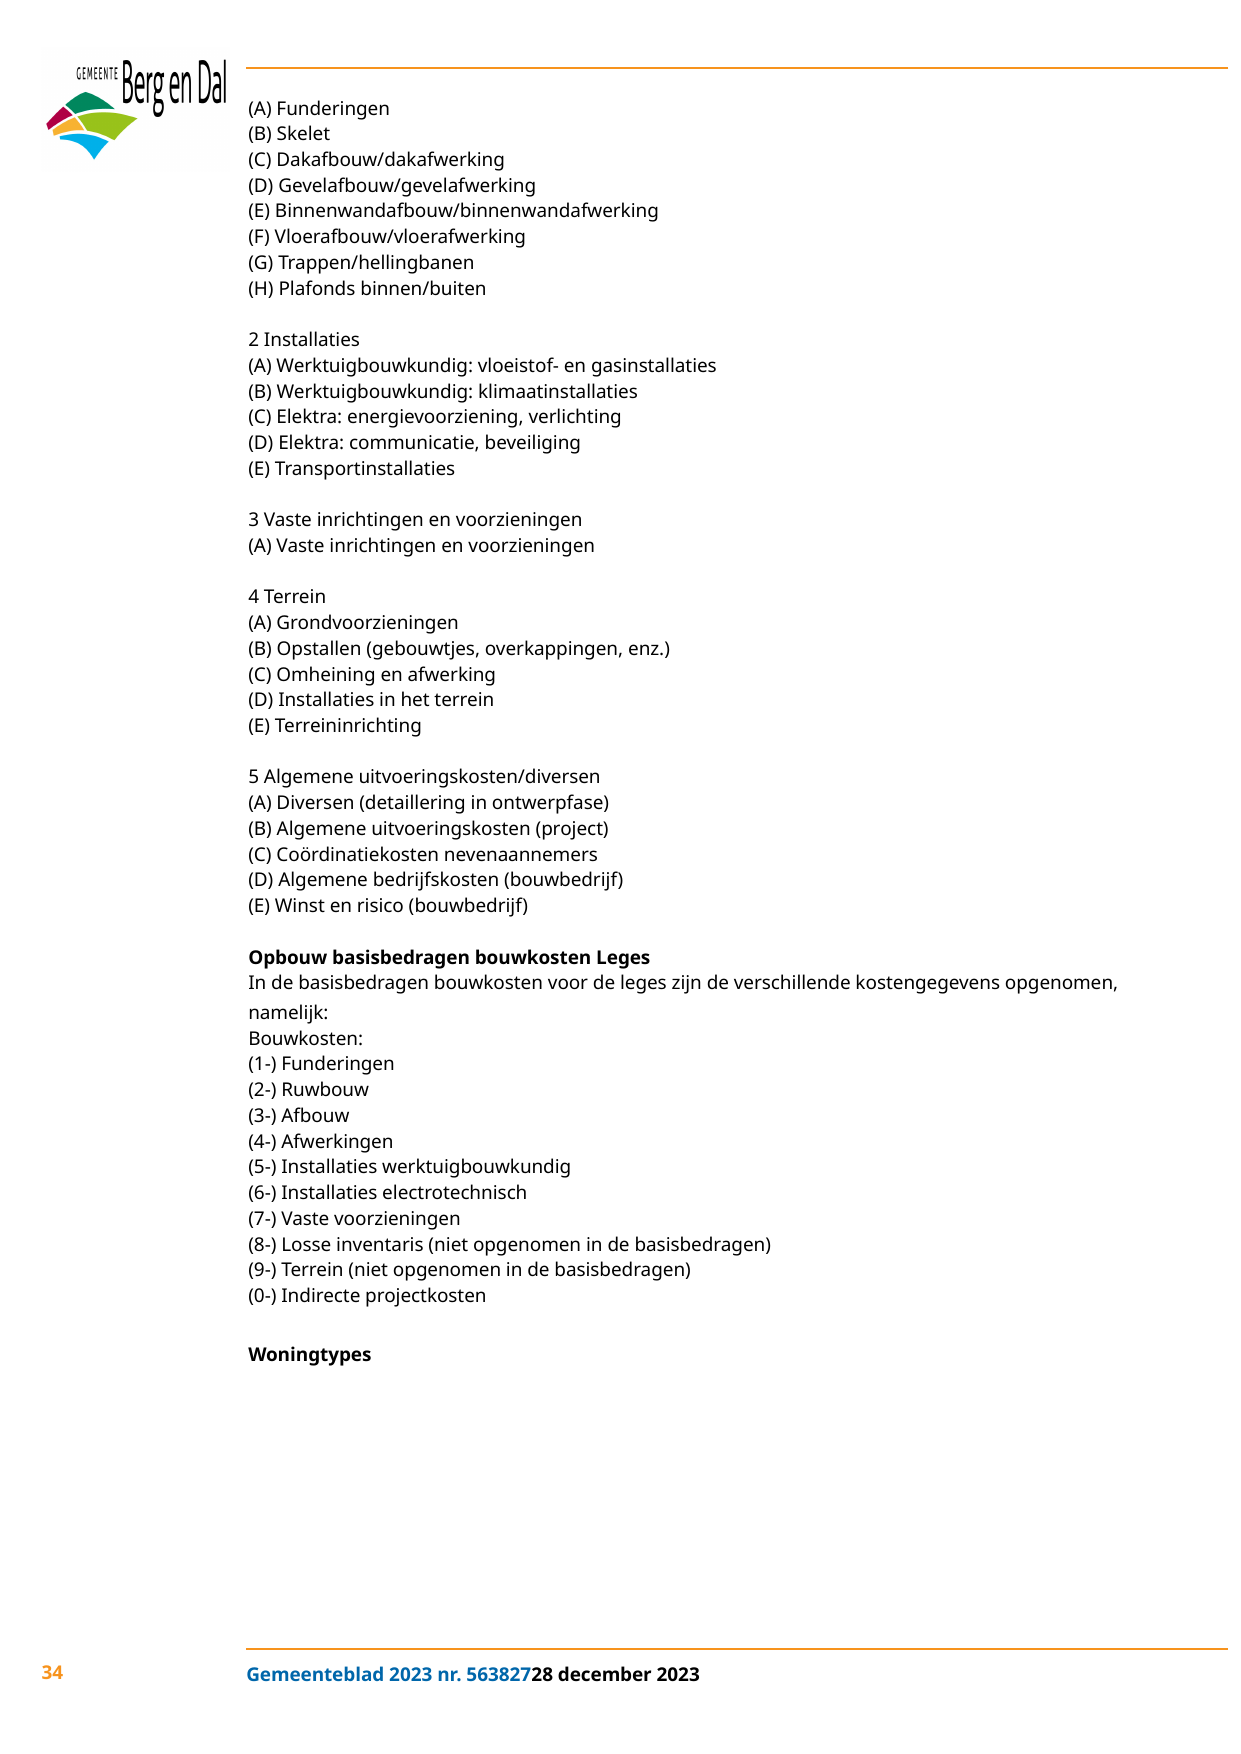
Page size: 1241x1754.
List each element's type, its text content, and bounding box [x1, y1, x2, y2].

table_cell (E) Terreininrichting [248, 712, 1152, 738]
table_cell (D) Elektra: communicatie, beveiliging [248, 429, 1152, 455]
table_cell (0-) Indirecte projectkosten [248, 1282, 1152, 1308]
picture [41, 47, 231, 172]
table_cell (F) Vloerafbouw/vloerafwerking [248, 224, 1152, 249]
table_cell (D) Installaties in het terrein [248, 687, 1152, 712]
table_cell (B) Werktuigbouwkundig: klimaatinstallaties [248, 378, 1152, 403]
table_cell (E) Binnenwandafbouw/binnenwandafwerking [248, 198, 1152, 223]
table_cell (B) Opstallen (gebouwtjes, overkappingen, enz.) [248, 635, 1152, 661]
table_cell (9-) Terrein (niet opgenomen in de basisbedragen) [248, 1256, 1152, 1282]
table_cell [248, 738, 1152, 764]
table_cell Opbouw basisbedragen bouwkosten Leges [248, 944, 1152, 969]
table_cell (A) Vaste inrichtingen en voorzieningen [248, 532, 1152, 558]
table_cell (4-) Afwerkingen [248, 1128, 1152, 1153]
table_cell 3 Vaste inrichtingen en voorzieningen [248, 506, 1152, 532]
table_cell (A) Werktuigbouwkundig: vloeistof- en gasinstallaties [248, 352, 1152, 378]
table_cell (5-) Installaties werktuigbouwkundig [248, 1154, 1152, 1179]
table_cell (C) Coördinatiekosten nevenaannemers [248, 841, 1152, 867]
table_cell Bouwkosten: [248, 1025, 1152, 1051]
table_cell (7-) Vaste voorzieningen [248, 1205, 1152, 1231]
table_cell In de basisbedragen bouwkosten voor de leges zijn de verschillende kostengegevens opgenomen, namelijk: [248, 970, 1152, 1025]
table_cell (A) Funderingen [248, 95, 1152, 121]
table_cell (6-) Installaties electrotechnisch [248, 1179, 1152, 1205]
table_cell (D) Algemene bedrijfskosten (bouwbedrijf) [248, 867, 1152, 892]
text Woningtypes [248, 1341, 1152, 1366]
table_cell (A) Grondvoorzieningen [248, 609, 1152, 635]
table_cell 2 Installaties [248, 326, 1152, 352]
table_cell (2-) Ruwbouw [248, 1076, 1152, 1102]
table_cell [248, 481, 1152, 506]
table_cell (D) Gevelafbouw/gevelafwerking [248, 172, 1152, 198]
table_cell (E) Transportinstallaties [248, 455, 1152, 481]
table_cell 5 Algemene uitvoeringskosten/diversen [248, 764, 1152, 789]
table_cell (1-) Funderingen [248, 1051, 1152, 1076]
table_cell (3-) Afbouw [248, 1102, 1152, 1128]
table_cell (B) Algemene uitvoeringskosten (project) [248, 815, 1152, 841]
table_cell 4 Terrein [248, 584, 1152, 609]
table_cell (B) Skelet [248, 121, 1152, 146]
table_cell (H) Plafonds binnen/buiten [248, 275, 1152, 301]
table_cell (C) Elektra: energievoorziening, verlichting [248, 404, 1152, 429]
table_cell (8-) Losse inventaris (niet opgenomen in de basisbedragen) [248, 1231, 1152, 1256]
table_cell [248, 301, 1152, 326]
table_cell [248, 918, 1152, 944]
table_cell (A) Diversen (detaillering in ontwerpfase) [248, 790, 1152, 815]
table_cell (E) Winst en risico (bouwbedrijf) [248, 893, 1152, 918]
table_cell (C) Dakafbouw/dakafwerking [248, 146, 1152, 172]
table_cell (G) Trappen/hellingbanen [248, 249, 1152, 275]
table_cell [248, 558, 1152, 584]
table_cell (C) Omheining en afwerking [248, 661, 1152, 687]
